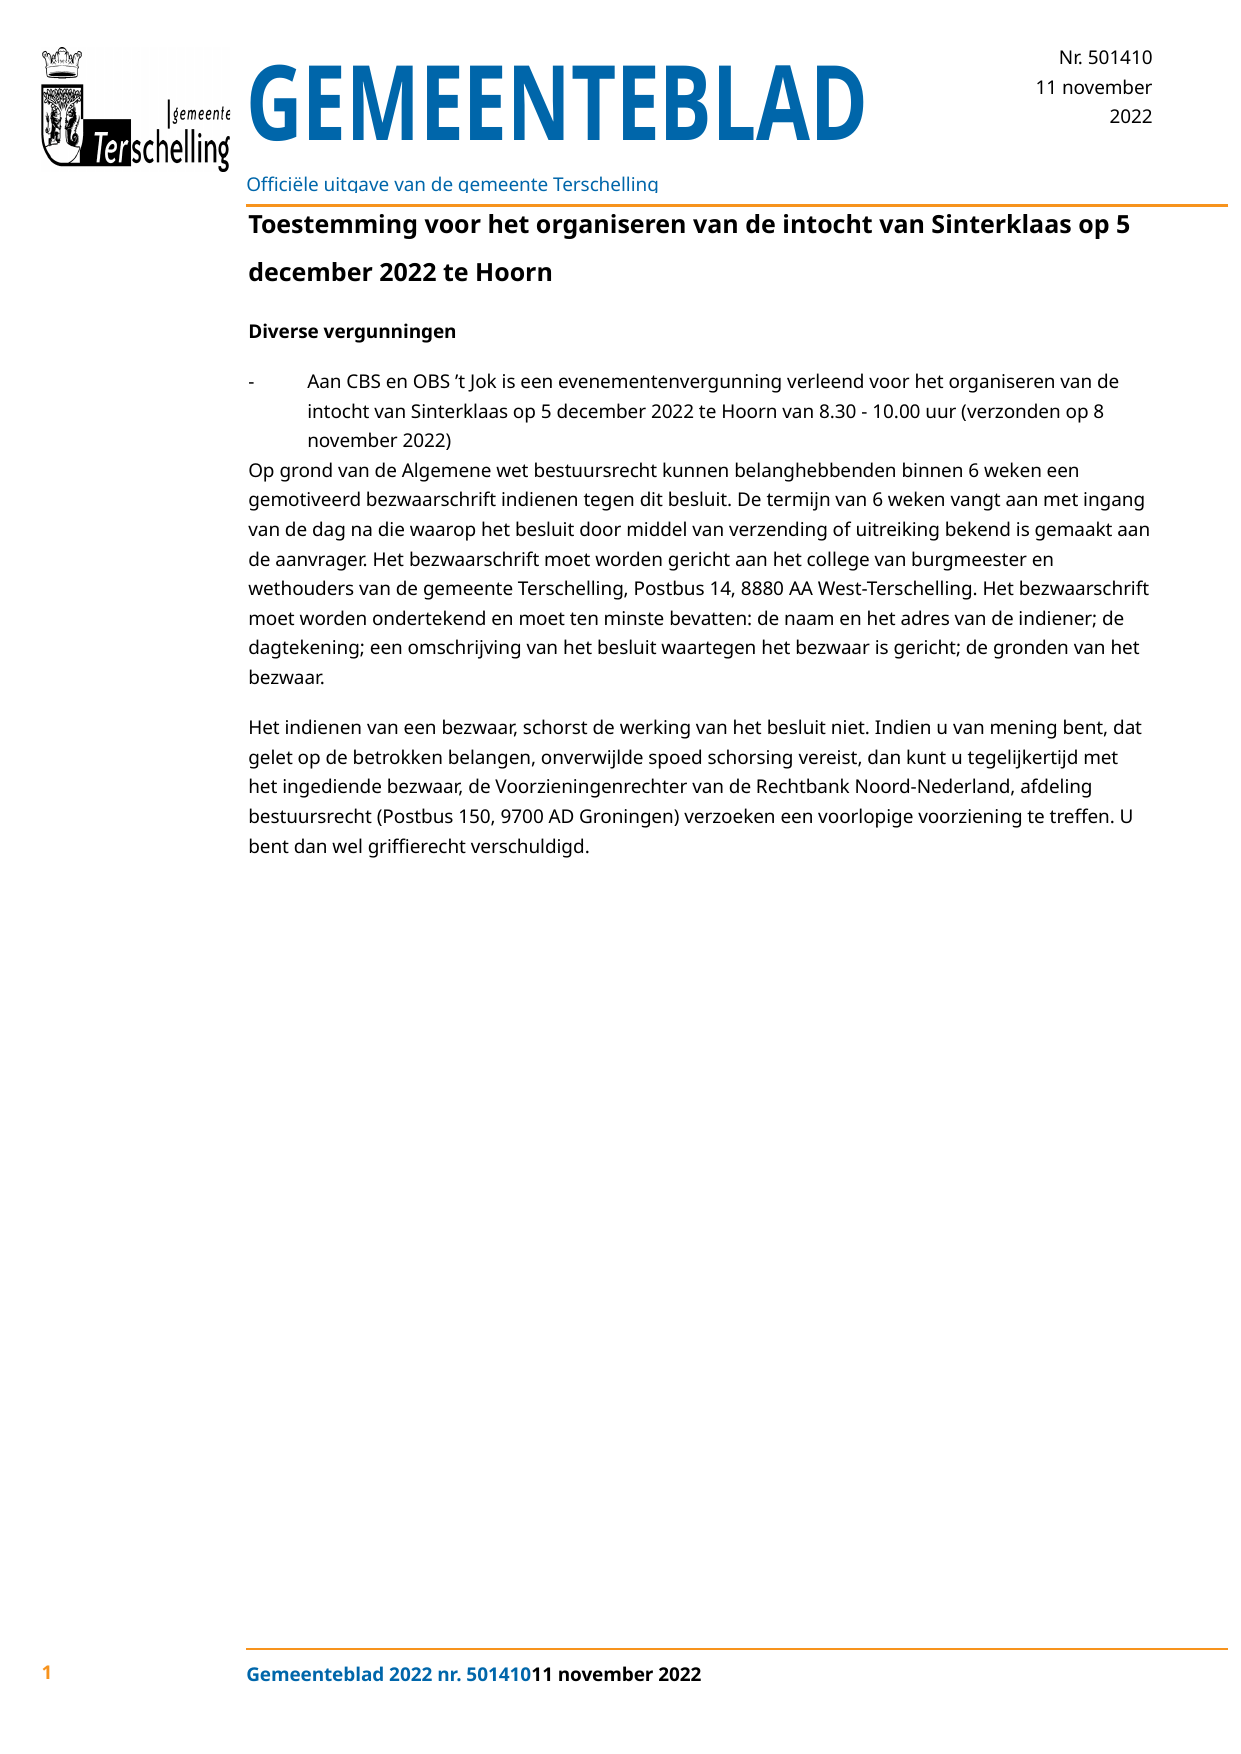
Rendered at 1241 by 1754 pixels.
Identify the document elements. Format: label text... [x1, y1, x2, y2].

text Toestemming voor het organiseren van de intocht van Sinterklaas op 5 december 2022 te Hoorn [248, 207, 1152, 288]
text Diverse vergunningen [248, 318, 1152, 344]
text Op grond van de Algemene wet bestuursrecht kunnen belanghebbenden binnen 6 weken een gemotiveerd bezwaarschrift indienen tegen dit besluit. De termijn van 6 weken vangt aan met ingang van de dag na die waarop het besluit door middel van verzending of uitreiking bekend is gemaakt aan de aanvrager. Het bezwaarschrift moet worden gericht aan het college van burgmeester en wethouders van de gemeente Terschelling, Postbus 14, 8880 AA West-Terschelling. Het bezwaarschrift moet worden ondertekend en moet ten minste bevatten: de naam en het adres van de indiener; de dagtekening; een omschrijving van het besluit waartegen het bezwaar is gericht; de gronden van het bezwaar. [248, 457, 1152, 690]
text Het indienen van een bezwaar, schorst de werking van het besluit niet. Indien u van mening bent, dat gelet op de betrokken belangen, onverwijlde spoed schorsing vereist, dan kunt u tegelijkertijd met het ingediende bezwaar, de Voorzieningenrechter van de Rechtbank Noord-Nederland, afdeling bestuursrecht (Postbus 150, 9700 AD Groningen) verzoeken een voorlopige voorziening te treffen. U bent dan wel griffierecht verschuldigd. [248, 714, 1152, 859]
picture [41, 47, 231, 172]
list Aan CBS en OBS ’t Jok is een evenementenvergunning verleend voor het organiseren van de intocht van Sinterklaas op 5 december 2022 te Hoorn van 8.30 - 10.00 uur (verzonden op 8 november 2022) [248, 368, 1152, 453]
